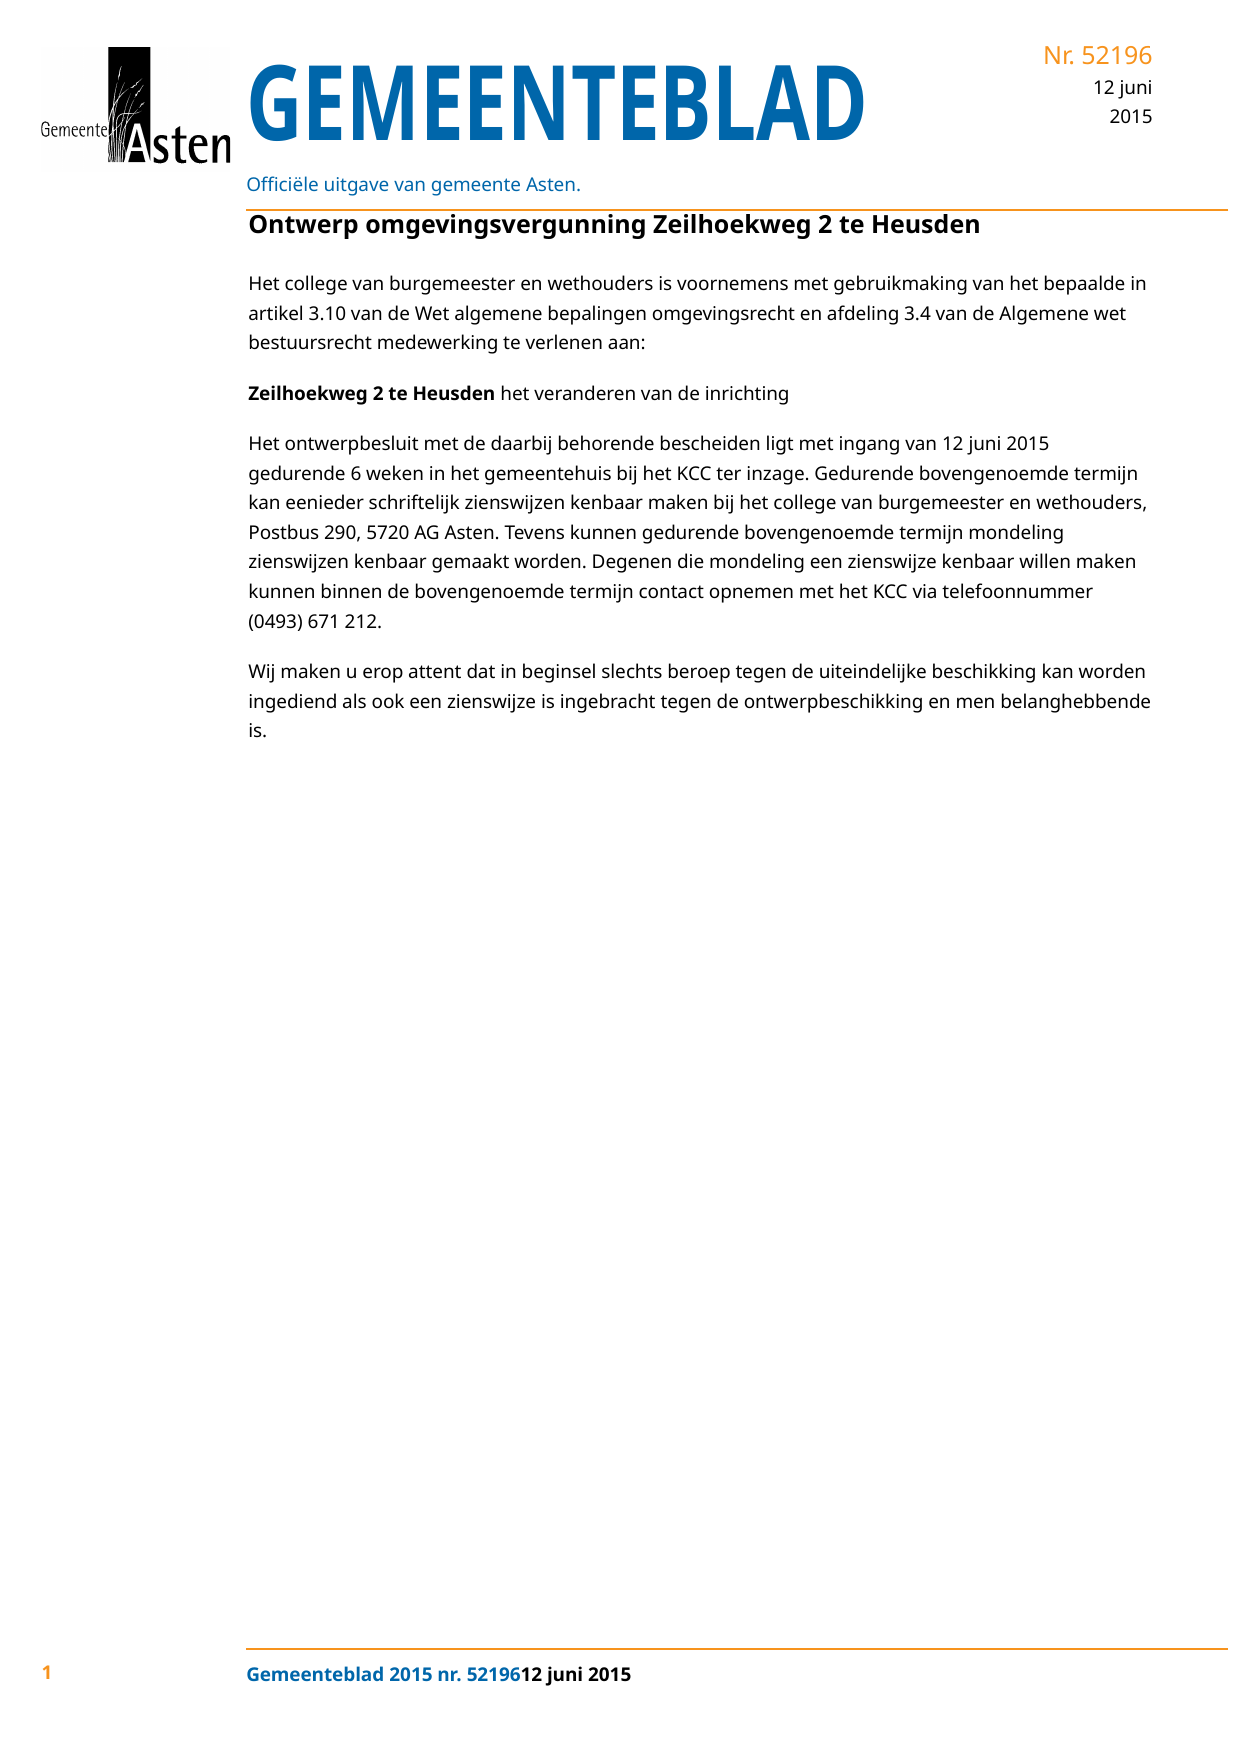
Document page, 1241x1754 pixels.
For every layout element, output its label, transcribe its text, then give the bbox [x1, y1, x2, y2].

text Het college van burgemeester en wethouders is voornemens met gebruikmaking van het bepaalde in artikel 3.10 van de Wet algemene bepalingen omgevingsrecht en afdeling 3.4 van de Algemene wet bestuursrecht medewerking te verlenen aan: [248, 270, 1152, 355]
text Het ontwerpbesluit met de daarbij behorende bescheiden ligt met ingang van 12 juni 2015 gedurende 6 weken in het gemeentehuis bij het KCC ter inzage. Gedurende bovengenoemde termijn kan eenieder schriftelijk zienswijzen kenbaar maken bij het college van burgemeester en wethouders, Postbus 290, 5720 AG Asten. Tevens kunnen gedurende bovengenoemde termijn mondeling zienswijzen kenbaar gemaakt worden. Degenen die mondeling een zienswijze kenbaar willen maken kunnen binnen de bovengenoemde termijn contact opnemen met het KCC via telefoonnummer (0493) 671 212. [248, 430, 1152, 633]
text Wij maken u erop attent dat in beginsel slechts beroep tegen de uiteindelijke beschikking kan worden ingediend als ook een zienswijze is ingebracht tegen de ontwerpbeschikking en men belanghebbende is. [248, 658, 1152, 743]
text Zeilhoekweg 2 te Heusden het veranderen van de inrichting [248, 380, 1152, 406]
text Ontwerp omgevingsvergunning Zeilhoekweg 2 te Heusden [248, 211, 1152, 241]
picture [41, 47, 231, 172]
